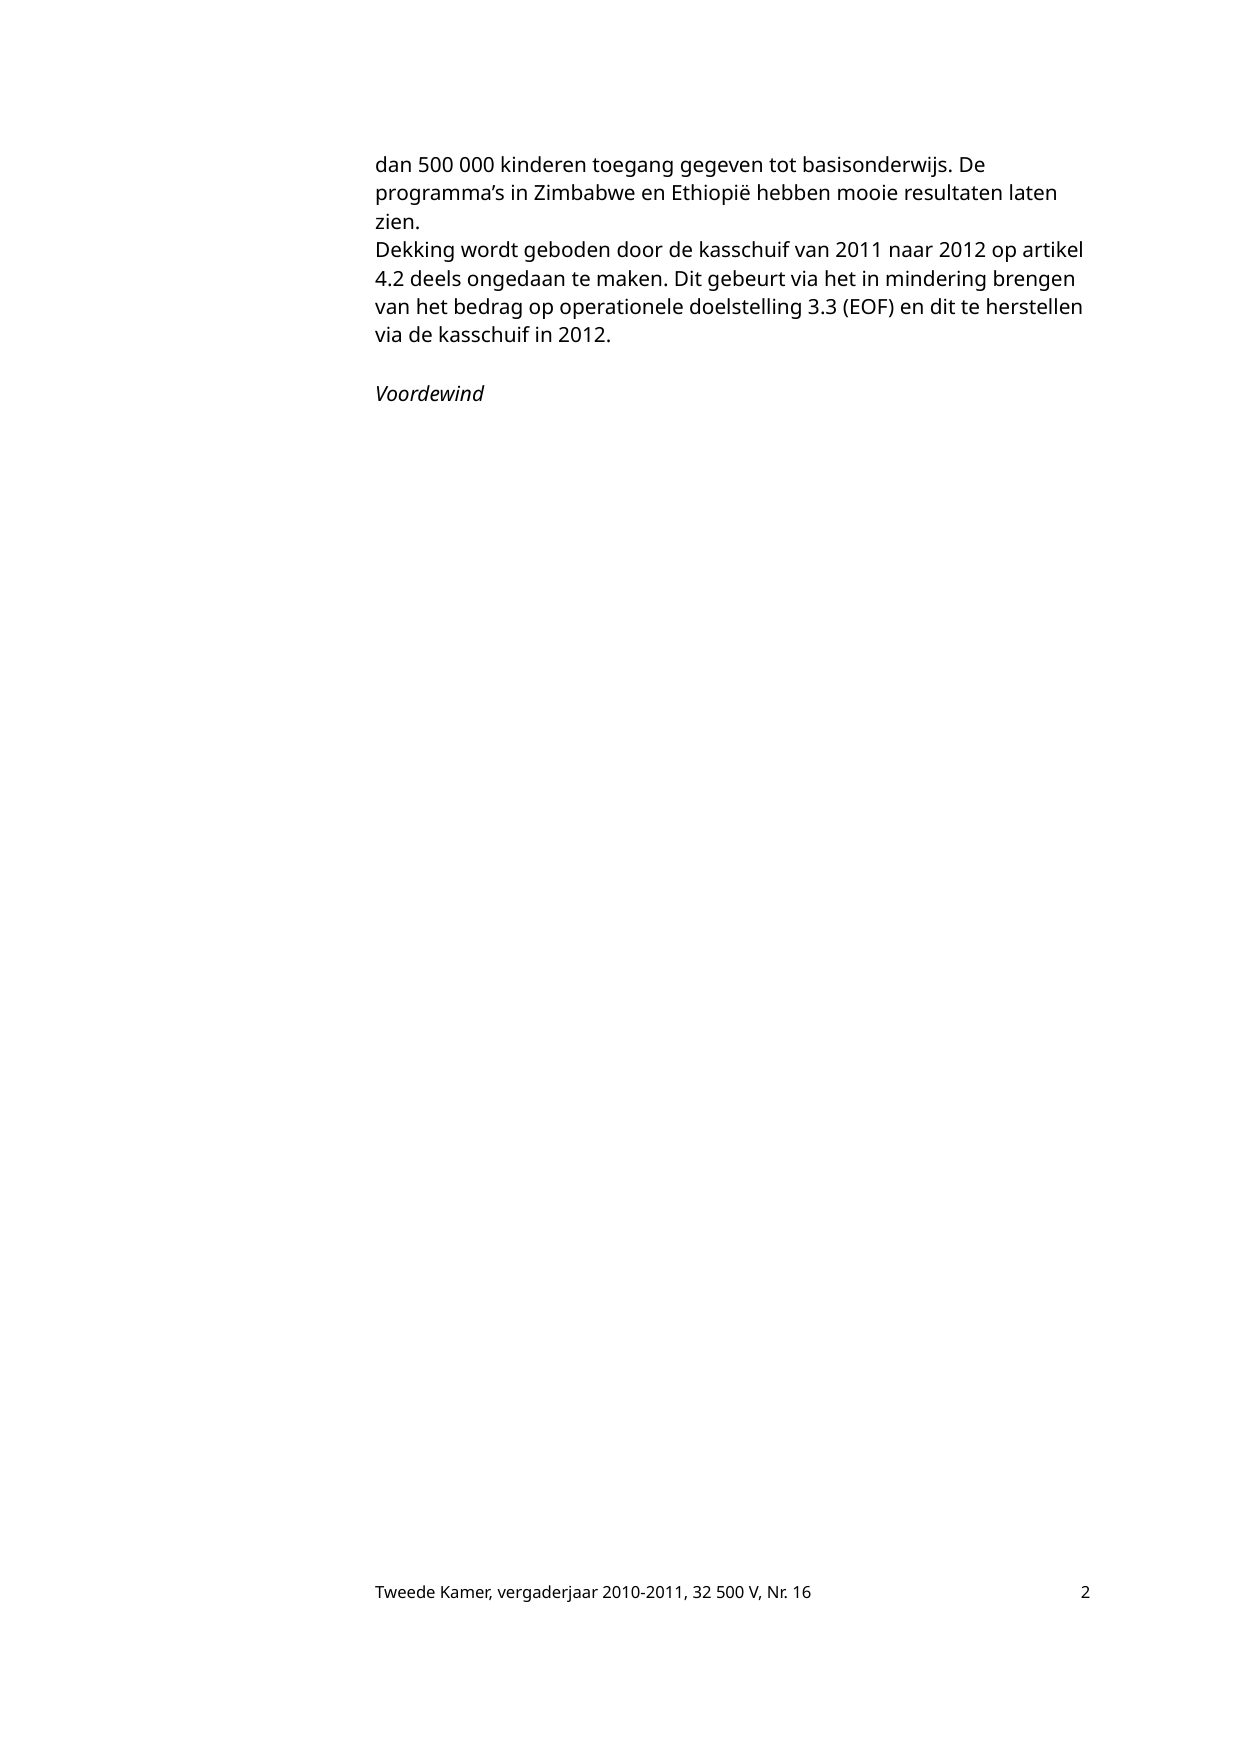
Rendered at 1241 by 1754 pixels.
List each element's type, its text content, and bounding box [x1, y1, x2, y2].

text Voordewind [375, 379, 1090, 407]
text Dekking wordt geboden door de kasschuif van 2011 naar 2012 op artikel 4.2 deels ongedaan te maken. Dit gebeurt via het in mindering brengen van het bedrag op operationele doelstelling 3.3 (EOF) en dit te herstellen via de kasschuif in 2012. [375, 235, 1090, 349]
text dan 500 000 kinderen toegang gegeven tot basisonderwijs. De programma’s in Zimbabwe en Ethiopië hebben mooie resultaten laten zien. [375, 150, 1090, 235]
